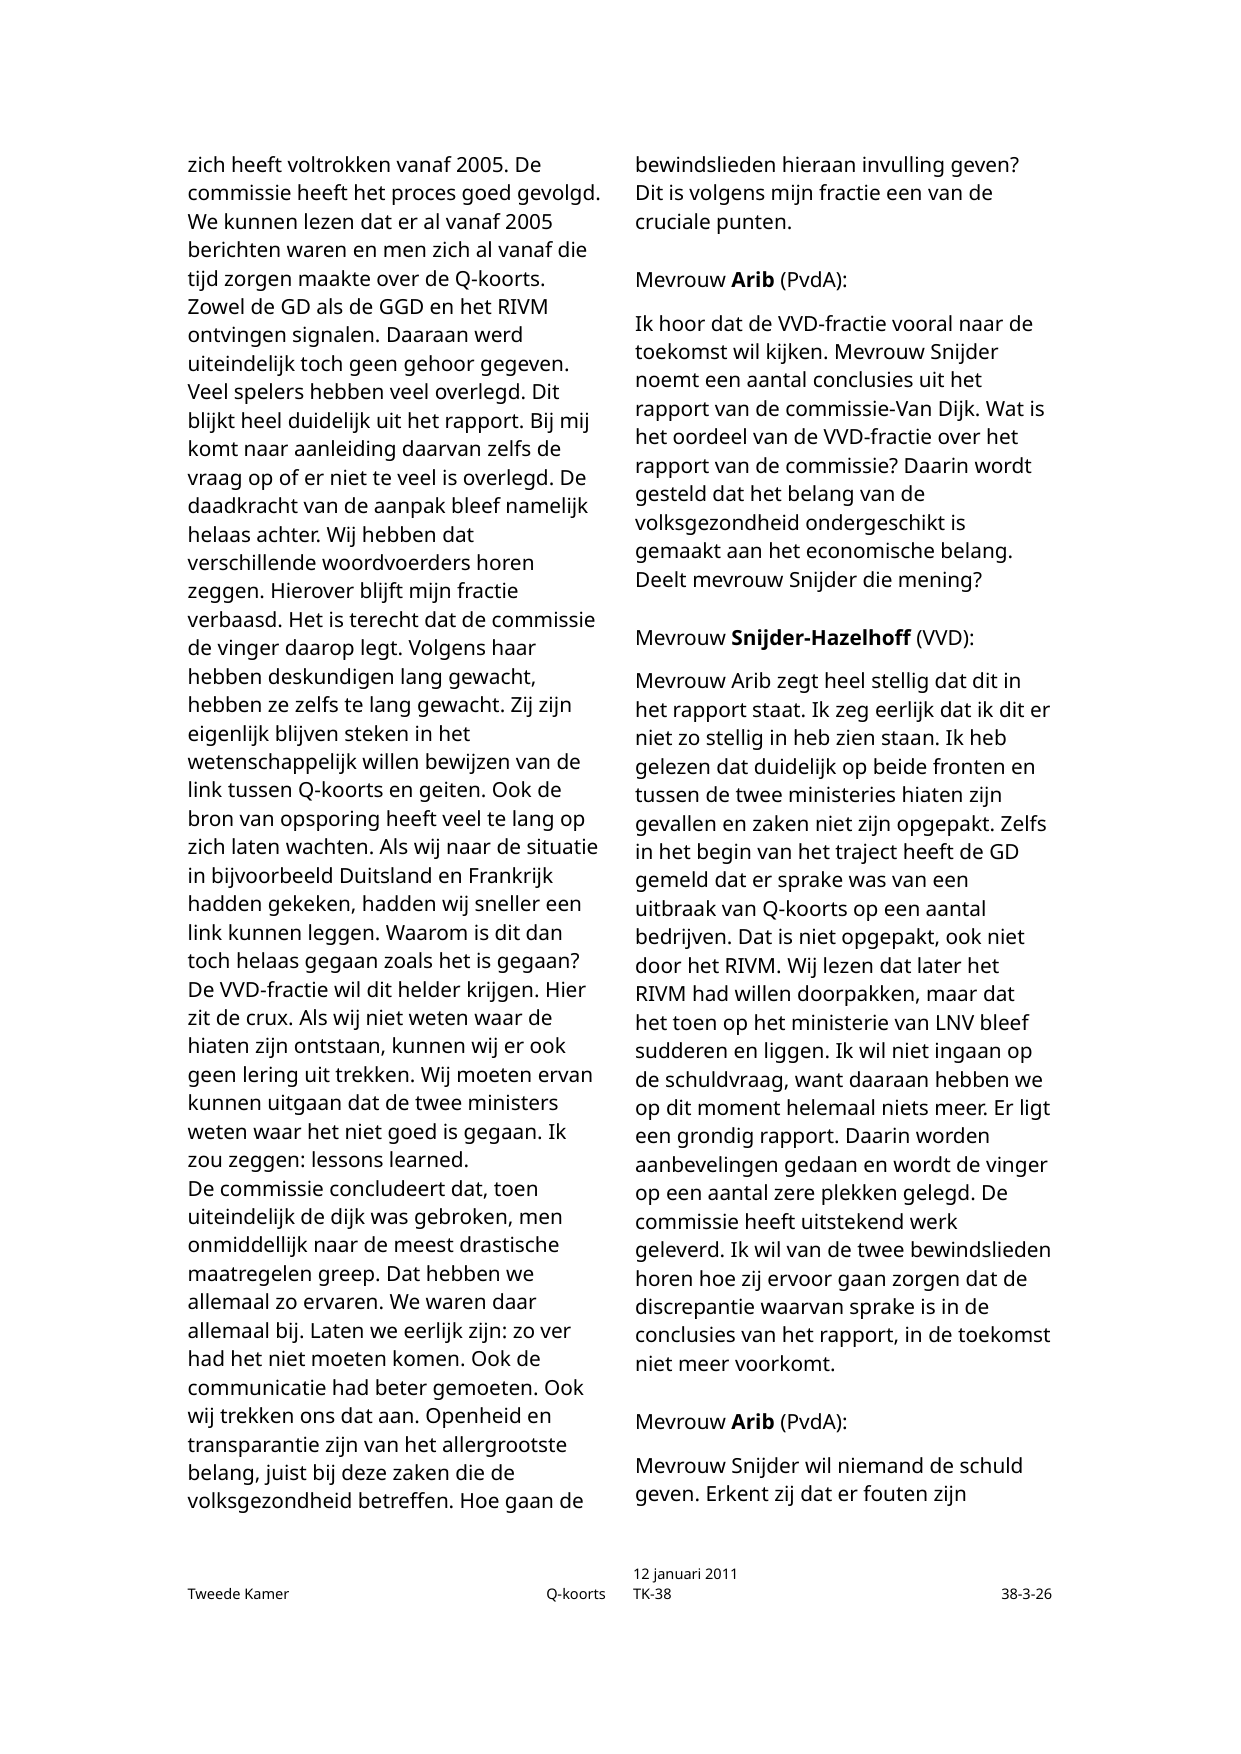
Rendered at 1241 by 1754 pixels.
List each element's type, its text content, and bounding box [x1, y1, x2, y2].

text bewindslieden hieraan invulling geven? Dit is volgens mijn fractie een van de cruciale punten. [635, 150, 1053, 235]
text Mevrouw Arib (PvdA): [635, 265, 1053, 294]
text Mevrouw Snijder-Hazelhoff (VVD): [635, 623, 1053, 652]
text De commissie concludeert dat, toen uiteindelijk de dijk was gebroken, men onmiddellijk naar de meest drastische maatregelen greep. Dat hebben we allemaal zo ervaren. We waren daar allemaal bij. Laten we eerlijk zijn: zo ver had het niet moeten komen. Ook de communicatie had beter gemoeten. Ook wij trekken ons dat aan. Openheid en transparantie zijn van het allergrootste belang, juist bij deze zaken die de volksgezondheid betreffen. Hoe gaan de [187, 1174, 605, 1515]
text zich heeft voltrokken vanaf 2005. De commissie heeft het proces goed gevolgd. We kunnen lezen dat er al vanaf 2005 berichten waren en men zich al vanaf die tijd zorgen maakte over de Q-koorts. Zowel de GD als de GGD en het RIVM ontvingen signalen. Daaraan werd uiteindelijk toch geen gehoor gegeven. Veel spelers hebben veel overlegd. Dit blijkt heel duidelijk uit het rapport. Bij mij komt naar aanleiding daarvan zelfs de vraag op of er niet te veel is overlegd. De daadkracht van de aanpak bleef namelijk helaas achter. Wij hebben dat verschillende woordvoerders horen zeggen. Hierover blijft mijn fractie verbaasd. Het is terecht dat de commissie de vinger daarop legt. Volgens haar hebben deskundigen lang gewacht, hebben ze zelfs te lang gewacht. Zij zijn eigenlijk blijven steken in het wetenschappelijk willen bewijzen van de link tussen Q-koorts en geiten. Ook de bron van opsporing heeft veel te lang op zich laten wachten. Als wij naar de situatie in bijvoorbeeld Duitsland en Frankrijk hadden gekeken, hadden wij sneller een link kunnen leggen. Waarom is dit dan toch helaas gegaan zoals het is gegaan? De VVD-fractie wil dit helder krijgen. Hier zit de crux. Als wij niet weten waar de hiaten zijn ontstaan, kunnen wij er ook geen lering uit trekken. Wij moeten ervan kunnen uitgaan dat de twee ministers weten waar het niet goed is gegaan. Ik zou zeggen: lessons learned. [187, 150, 605, 1174]
text Ik hoor dat de VVD-fractie vooral naar de toekomst wil kijken. Mevrouw Snijder noemt een aantal conclusies uit het rapport van de commissie-Van Dijk. Wat is het oordeel van de VVD-fractie over het rapport van de commissie? Daarin wordt gesteld dat het belang van de volksgezondheid ondergeschikt is gemaakt aan het economische belang. Deelt mevrouw Snijder die mening? [635, 309, 1053, 593]
text Mevrouw Arib zegt heel stellig dat dit in het rapport staat. Ik zeg eerlijk dat ik dit er niet zo stellig in heb zien staan. Ik heb gelezen dat duidelijk op beide fronten en tussen de twee ministeries hiaten zijn gevallen en zaken niet zijn opgepakt. Zelfs in het begin van het traject heeft de GD gemeld dat er sprake was van een uitbraak van Q-koorts op een aantal bedrijven. Dat is niet opgepakt, ook niet door het RIVM. Wij lezen dat later het RIVM had willen doorpakken, maar dat het toen op het ministerie van LNV bleef sudderen en liggen. Ik wil niet ingaan op de schuldvraag, want daaraan hebben we op dit moment helemaal niets meer. Er ligt een grondig rapport. Daarin worden aanbevelingen gedaan en wordt de vinger op een aantal zere plekken gelegd. De commissie heeft uitstekend werk geleverd. Ik wil van de twee bewindslieden horen hoe zij ervoor gaan zorgen dat de discrepantie waarvan sprake is in de conclusies van het rapport, in de toekomst niet meer voorkomt. [635, 667, 1053, 1377]
text Mevrouw Arib (PvdA): [635, 1407, 1053, 1436]
text Mevrouw Snijder wil niemand de schuld geven. Erkent zij dat er fouten zijn [635, 1451, 1053, 1508]
